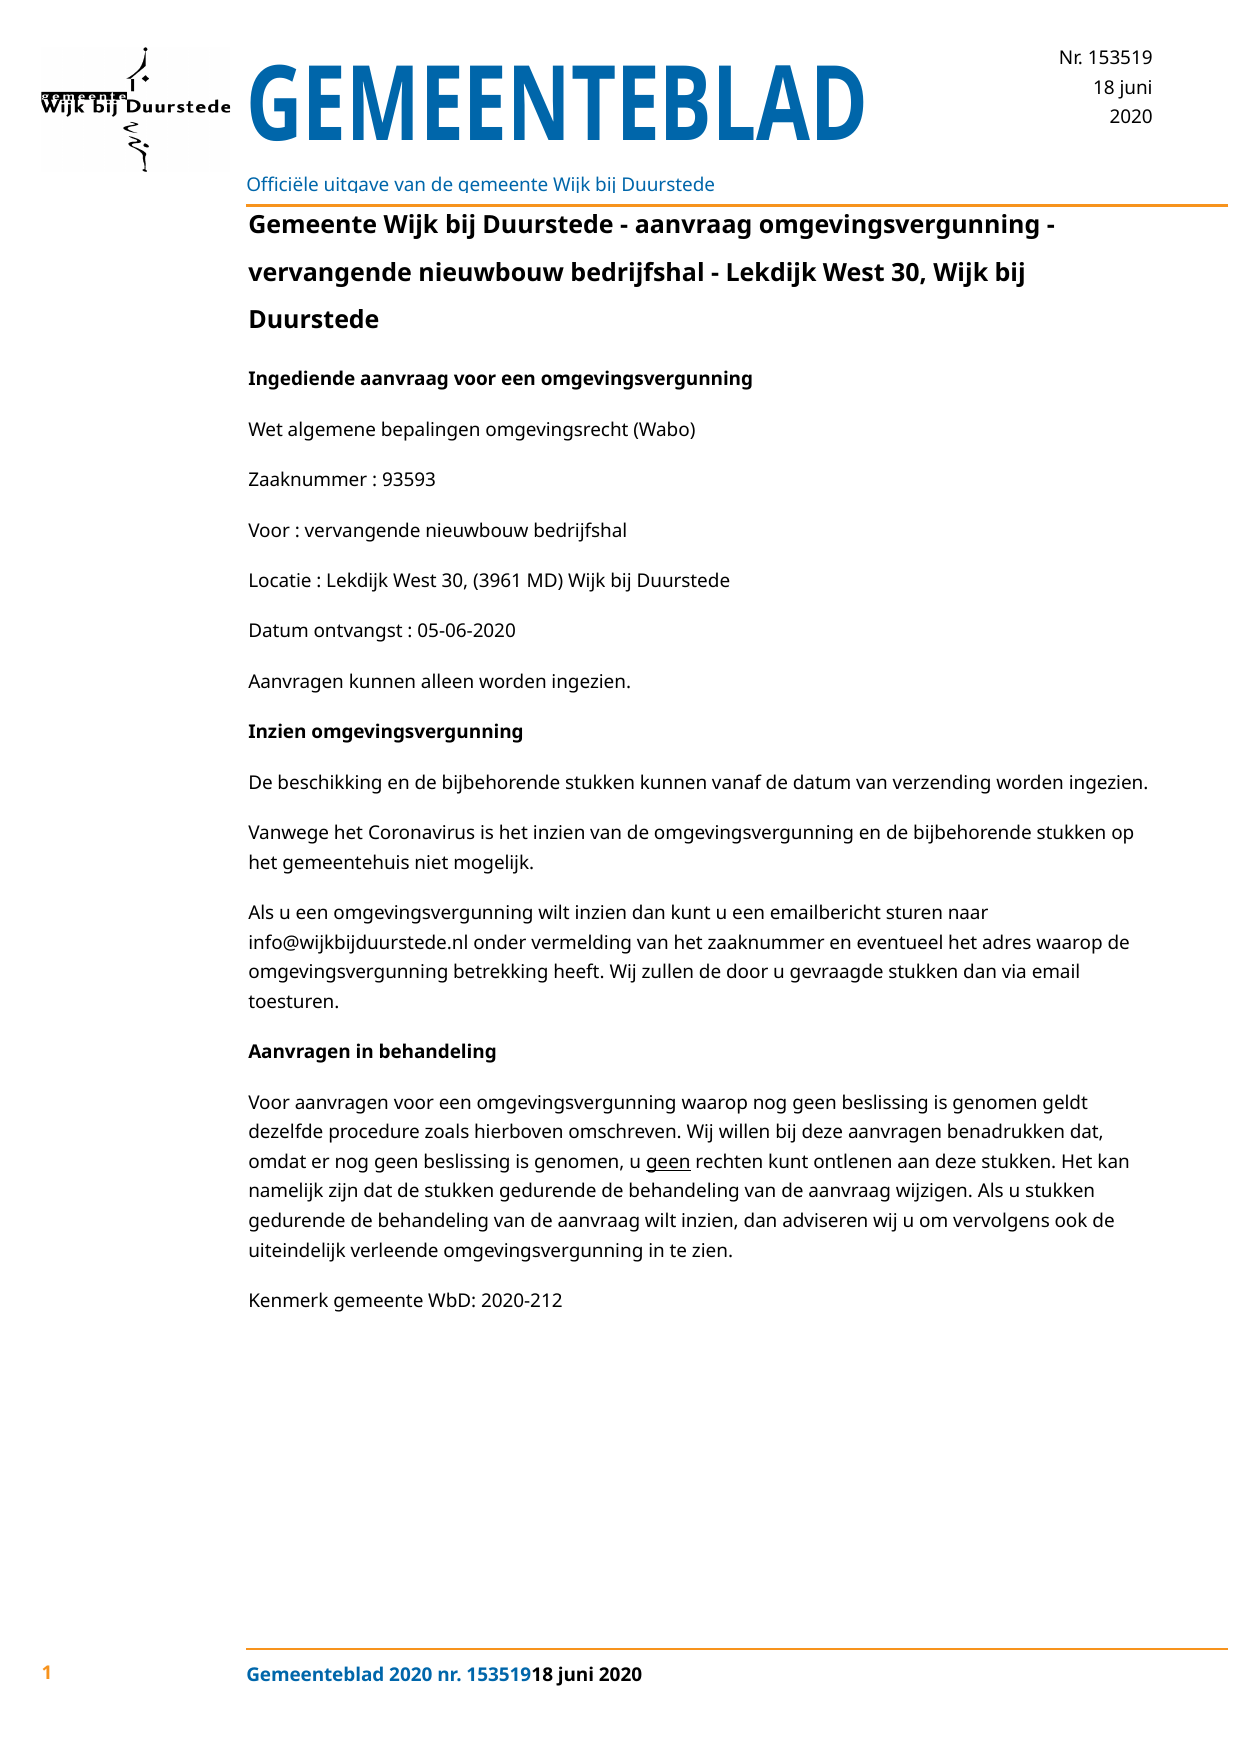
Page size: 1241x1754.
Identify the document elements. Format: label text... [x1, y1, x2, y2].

text Zaaknummer : 93593 [248, 466, 1152, 492]
text Ingediende aanvraag voor een omgevingsvergunning [248, 366, 1152, 391]
text Datum ontvangst : 05-06-2020 [248, 618, 1152, 643]
text Vanwege het Coronavirus is het inzien van de omgevingsvergunning en de bijbehorende stukken op het gemeentehuis niet mogelijk. [248, 819, 1152, 874]
text De beschikking en de bijbehorende stukken kunnen vanaf de datum van verzending worden ingezien. [248, 769, 1152, 794]
text Kenmerk gemeente WbD: 2020-212 [248, 1287, 1152, 1313]
text Aanvragen kunnen alleen worden ingezien. [248, 668, 1152, 694]
text Aanvragen in behandeling [248, 1038, 1152, 1064]
text Inzien omgevingsvergunning [248, 718, 1152, 744]
text Voor aanvragen voor een omgevingsvergunning waarop nog geen beslissing is genomen geldt dezelfde procedure zoals hierboven omschreven. Wij willen bij deze aanvragen benadrukken dat, omdat er nog geen beslissing is genomen, u geen rechten kunt ontlenen aan deze stukken. Het kan namelijk zijn dat de stukken gedurende de behandeling van de aanvraag wijzigen. Als u stukken gedurende de behandeling van de aanvraag wilt inzien, dan adviseren wij u om vervolgens ook de uiteindelijk verleende omgevingsvergunning in te zien. [248, 1089, 1152, 1262]
picture [41, 47, 231, 172]
text Als u een omgevingsvergunning wilt inzien dan kunt u een emailbericht sturen naar info@wijkbijduurstede.nl onder vermelding van het zaaknummer en eventueel het adres waarop de omgevingsvergunning betrekking heeft. Wij zullen de door u gevraagde stukken dan via email toesturen. [248, 899, 1152, 1014]
text Gemeente Wijk bij Duurstede - aanvraag omgevingsvergunning - vervangende nieuwbouw bedrijfshal - Lekdijk West 30, Wijk bij Duurstede [248, 207, 1152, 336]
text Wet algemene bepalingen omgevingsrecht (Wabo) [248, 416, 1152, 442]
text Voor : vervangende nieuwbouw bedrijfshal [248, 517, 1152, 542]
text Locatie : Lekdijk West 30, (3961 MD) Wijk bij Duurstede [248, 567, 1152, 593]
